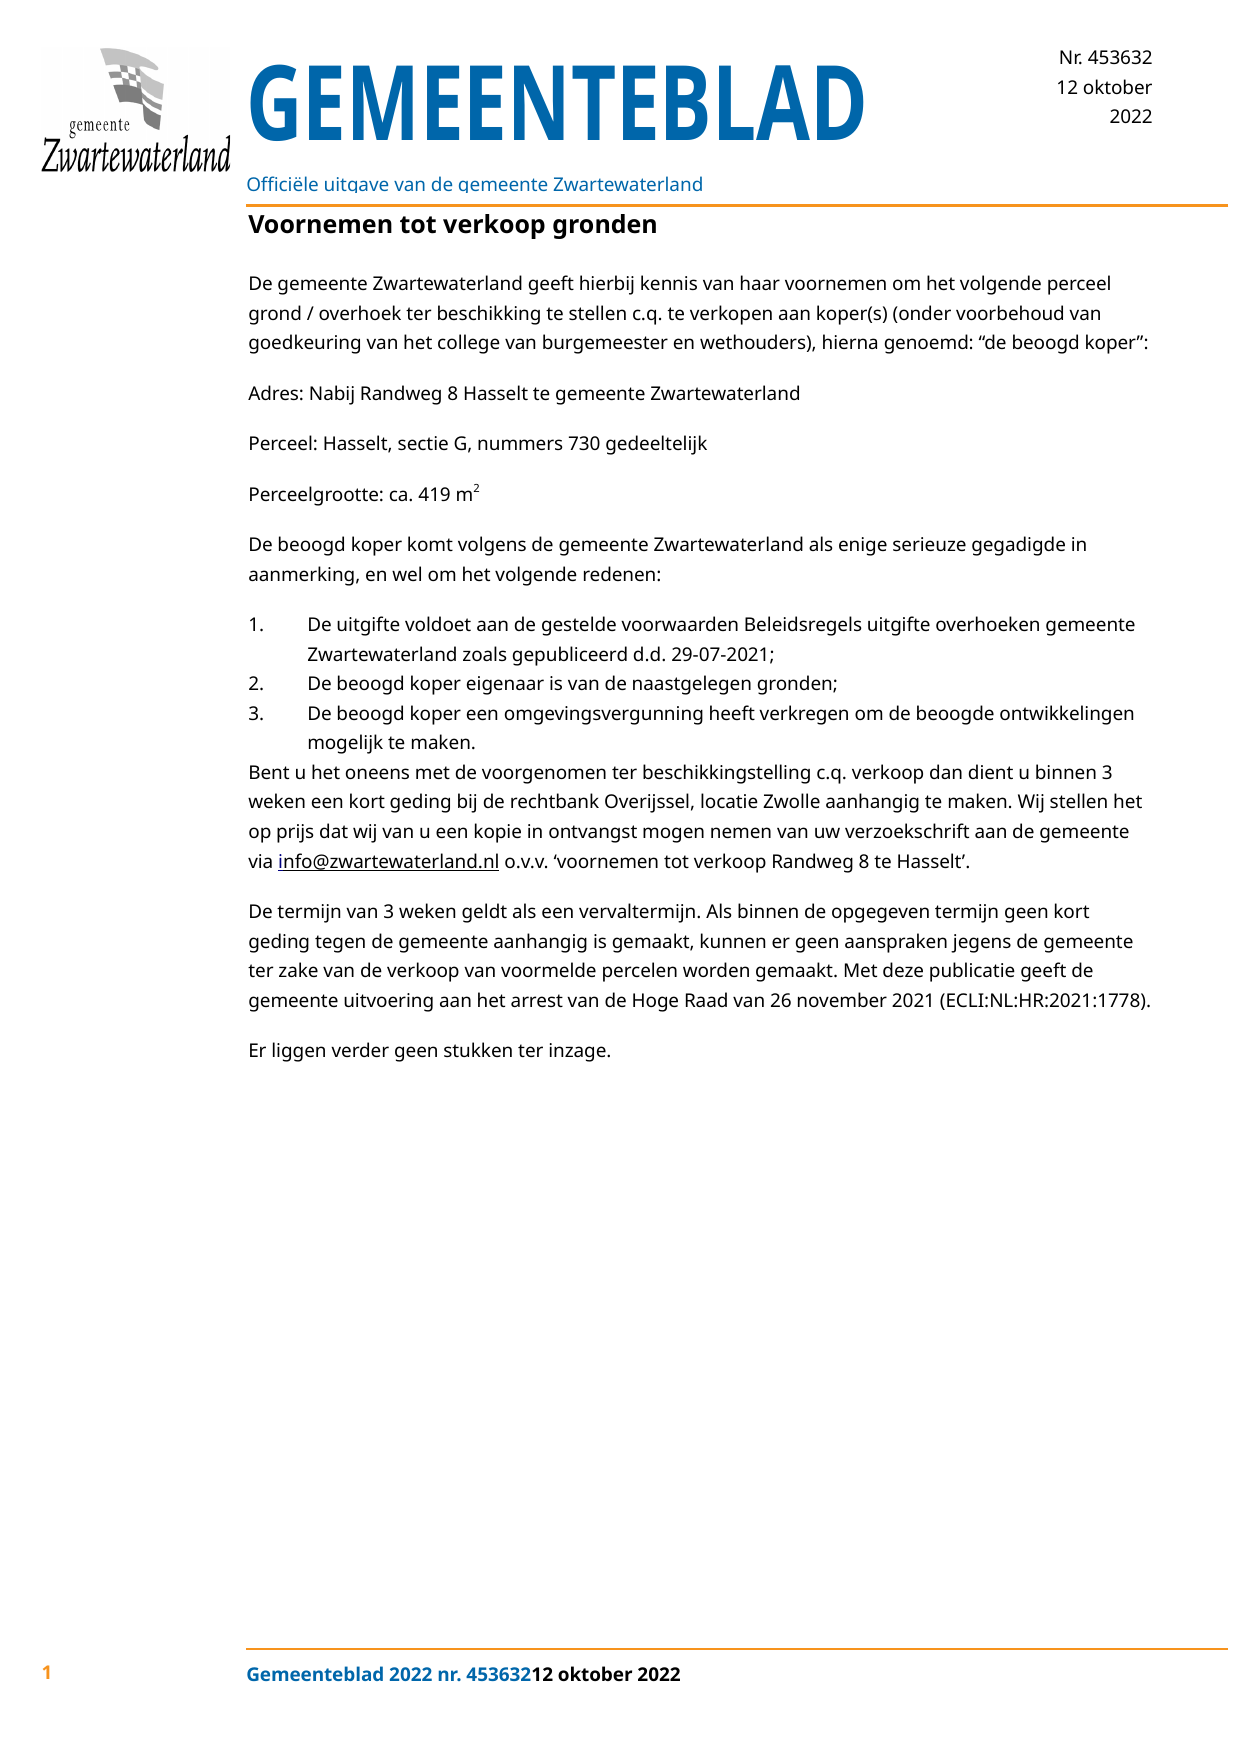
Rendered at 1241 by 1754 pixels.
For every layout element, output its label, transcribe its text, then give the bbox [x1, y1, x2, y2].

list De uitgifte voldoet aan de gestelde voorwaarden Beleidsregels uitgifte overhoeken gemeente Zwartewaterland zoals gepubliceerd d.d. 29-07-2021; [248, 611, 1152, 666]
text Perceelgrootte: ca. 419 m2 [248, 481, 1152, 506]
text Adres: Nabij Randweg 8 Hasselt te gemeente Zwartewaterland [248, 380, 1152, 406]
text De beoogd koper komt volgens de gemeente Zwartewaterland als enige serieuze gegadigde in aanmerking, en wel om het volgende redenen: [248, 531, 1152, 586]
text Voornemen tot verkoop gronden [248, 207, 1152, 241]
text Bent u het oneens met de voorgenomen ter beschikkingstelling c.q. verkoop dan dient u binnen 3 weken een kort geding bij de rechtbank Overijssel, locatie Zwolle aanhangig te maken. Wij stellen het op prijs dat wij van u een kopie in ontvangst mogen nemen van uw verzoekschrift aan de gemeente via info@zwartewaterland.nl o.v.v. ‘voornemen tot verkoop Randweg 8 te Hasselt’. [248, 759, 1152, 873]
picture [41, 47, 231, 172]
list De beoogd koper eigenaar is van de naastgelegen gronden; [248, 670, 1152, 696]
text Perceel: Hasselt, sectie G, nummers 730 gedeeltelijk [248, 430, 1152, 456]
list De beoogd koper een omgevingsvergunning heeft verkregen om de beoogde ontwikkelingen mogelijk te maken. [248, 700, 1152, 755]
text De gemeente Zwartewaterland geeft hierbij kennis van haar voornemen om het volgende perceel grond / overhoek ter beschikking te stellen c.q. te verkopen aan koper(s) (onder voorbehoud van goedkeuring van het college van burgemeester en wethouders), hierna genoemd: “de beoogd koper”: [248, 270, 1152, 355]
text Er liggen verder geen stukken ter inzage. [248, 1037, 1152, 1063]
text De termijn van 3 weken geldt als een vervaltermijn. Als binnen de opgegeven termijn geen kort geding tegen de gemeente aanhangig is gemaakt, kunnen er geen aanspraken jegens de gemeente ter zake van de verkoop van voormelde percelen worden gemaakt. Met deze publicatie geeft de gemeente uitvoering aan het arrest van de Hoge Raad van 26 november 2021 (ECLI:NL:HR:2021:1778). [248, 898, 1152, 1013]
